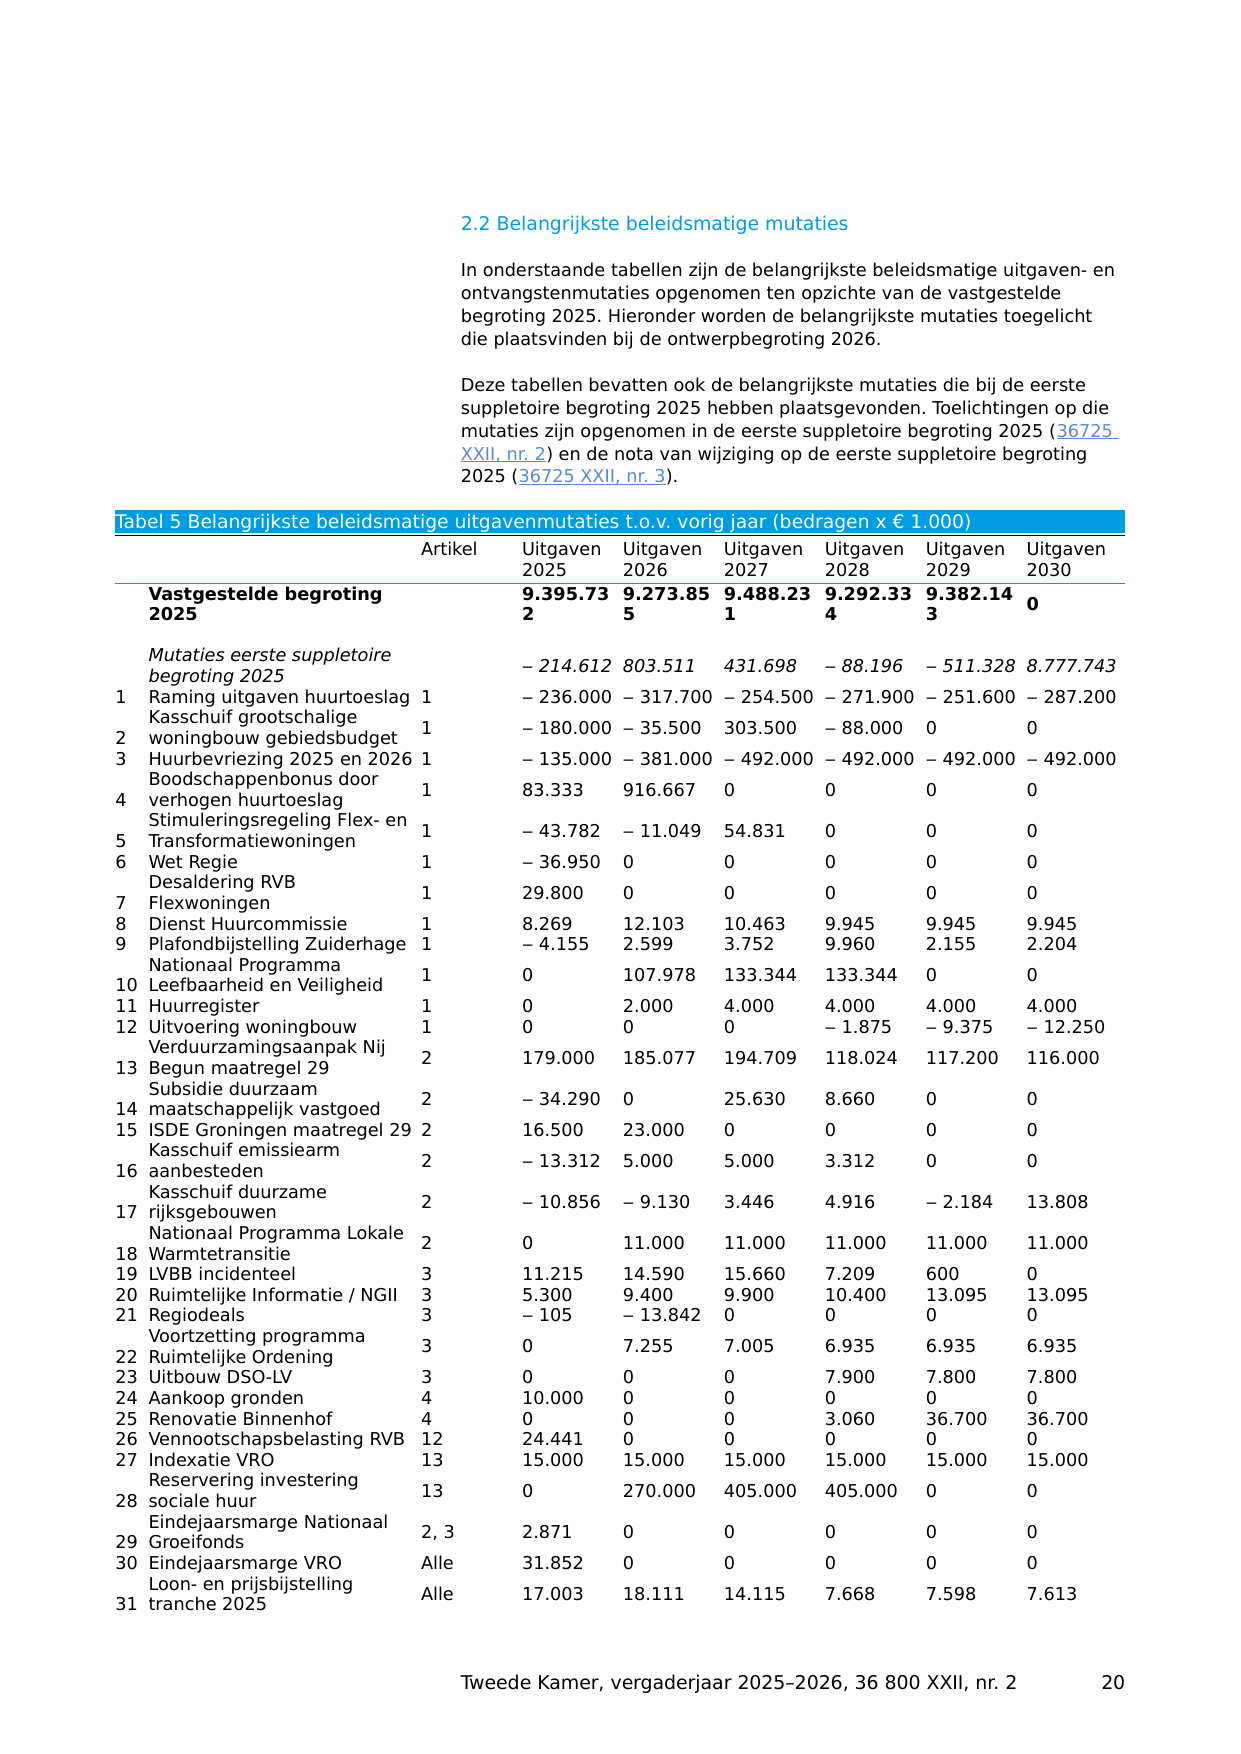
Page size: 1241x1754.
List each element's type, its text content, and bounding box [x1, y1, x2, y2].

table_cell 18 [115, 1223, 145, 1264]
table_cell 2 [115, 707, 145, 748]
table_cell 11.000 [1024, 1223, 1125, 1264]
table_cell 1 [418, 852, 519, 872]
table_cell 0 [620, 1553, 721, 1573]
table_cell 0 [923, 1470, 1023, 1512]
table_cell Artikel [418, 536, 519, 583]
table_cell 29 [115, 1512, 145, 1553]
table_cell 107.978 [620, 955, 721, 996]
table_cell 16.500 [519, 1120, 620, 1140]
table_cell 0 [721, 1553, 822, 1573]
table_cell 1 [418, 934, 519, 955]
table_cell Subsidie duurzaam maatschappelijk vastgoed [145, 1079, 418, 1120]
table_cell ‒ 492.000 [822, 749, 923, 769]
table_cell 0 [923, 1429, 1023, 1450]
table_cell ‒ 36.950 [519, 852, 620, 872]
table_cell 0 [721, 1409, 822, 1429]
table_cell 17.003 [519, 1574, 620, 1615]
table_cell 0 [1024, 872, 1125, 913]
table_cell 2 [418, 1120, 519, 1140]
table_cell Aankoop gronden [145, 1388, 418, 1408]
table_cell 11.000 [923, 1223, 1023, 1264]
table_cell 20 [115, 1285, 145, 1305]
table_cell 7.209 [822, 1264, 923, 1285]
table_cell 0 [519, 955, 620, 996]
table_cell 9.900 [721, 1285, 822, 1305]
table_cell 7.900 [822, 1367, 923, 1388]
table_cell 4.000 [721, 996, 822, 1017]
table_cell 0 [1024, 1512, 1125, 1553]
table_cell 25.630 [721, 1079, 822, 1120]
table_cell 1 [418, 749, 519, 769]
table_cell ‒ 4.155 [519, 934, 620, 955]
table_cell Nationaal Programma Lokale Warmtetransitie [145, 1223, 418, 1264]
table_cell 10 [115, 955, 145, 996]
table_cell 11.215 [519, 1264, 620, 1285]
table_cell 23 [115, 1367, 145, 1388]
table_cell ‒ 35.500 [620, 707, 721, 748]
table_cell 2 [418, 1140, 519, 1182]
table_cell [115, 584, 145, 625]
table_cell 14.115 [721, 1574, 822, 1615]
table_cell 0 [1024, 1388, 1125, 1408]
table_cell 133.344 [721, 955, 822, 996]
table_cell 0 [923, 1512, 1023, 1553]
table_cell 9.395.732 [519, 584, 620, 625]
table_cell Wet Regie [145, 852, 418, 872]
table_cell 13 [418, 1450, 519, 1470]
table_cell [519, 625, 620, 645]
table_cell Eindejaarsmarge Nationaal Groeifonds [145, 1512, 418, 1553]
table_cell 0 [822, 769, 923, 810]
table_cell 0 [519, 1409, 620, 1429]
table_cell ‒ 11.049 [620, 810, 721, 852]
table_cell 9.292.334 [822, 584, 923, 625]
table_cell 9.945 [1024, 914, 1125, 934]
table_cell 1 [418, 810, 519, 852]
table_cell 2.599 [620, 934, 721, 955]
table_cell 12 [418, 1429, 519, 1450]
table_cell 0 [923, 810, 1023, 852]
table_cell 0 [822, 872, 923, 913]
table_cell 6.935 [1024, 1326, 1125, 1367]
table_cell 0 [519, 1367, 620, 1388]
table_cell 4.000 [822, 996, 923, 1017]
table_cell 9.400 [620, 1285, 721, 1305]
table_cell Mutaties eerste suppletoire begroting 2025 [145, 645, 418, 687]
table_cell 0 [1024, 1470, 1125, 1512]
table_cell Raming uitgaven huurtoeslag [145, 687, 418, 707]
table_cell 15.000 [923, 1450, 1023, 1470]
table_cell 0 [1024, 707, 1125, 748]
table_cell Huurbevriezing 2025 en 2026 [145, 749, 418, 769]
table_cell Renovatie Binnenhof [145, 1409, 418, 1429]
table_cell Loon- en prijsbijstelling tranche 2025 [145, 1574, 418, 1615]
table_cell ‒ 381.000 [620, 749, 721, 769]
table_cell 3 [418, 1305, 519, 1326]
table_cell 28 [115, 1470, 145, 1512]
table_cell 5 [115, 810, 145, 852]
table_cell 7.800 [923, 1367, 1023, 1388]
table_cell Huurregister [145, 996, 418, 1017]
table_cell 10.400 [822, 1285, 923, 1305]
table_cell Stimuleringsregeling Flex- en Transformatiewoningen [145, 810, 418, 852]
table_cell 431.698 [721, 645, 822, 687]
table_cell 803.511 [620, 645, 721, 687]
table_cell 15.000 [721, 1450, 822, 1470]
table_cell 0 [822, 1553, 923, 1573]
table_cell ‒ 88.000 [822, 707, 923, 748]
table_cell 0 [822, 1512, 923, 1553]
table_cell 15 [115, 1120, 145, 1140]
table_cell [620, 625, 721, 645]
table_cell 14.590 [620, 1264, 721, 1285]
table_cell 23.000 [620, 1120, 721, 1140]
table_cell 3 [418, 1285, 519, 1305]
table_cell 405.000 [721, 1470, 822, 1512]
table_cell 9.382.143 [923, 584, 1023, 625]
table_cell 13.095 [1024, 1285, 1125, 1305]
table_cell 2.000 [620, 996, 721, 1017]
table_cell 1 [418, 707, 519, 748]
table_cell Uitgaven 2025 [519, 536, 620, 583]
table_cell ‒ 287.200 [1024, 687, 1125, 707]
table_cell 0 [822, 1429, 923, 1450]
table_cell 0 [822, 1120, 923, 1140]
table_cell 10.463 [721, 914, 822, 934]
table_cell 0 [923, 1553, 1023, 1573]
table_cell 7.800 [1024, 1367, 1125, 1388]
table_cell 0 [923, 1140, 1023, 1182]
table_cell 0 [721, 1305, 822, 1326]
table_cell 3.752 [721, 934, 822, 955]
table_cell 0 [620, 1079, 721, 1120]
table_cell ‒ 9.375 [923, 1017, 1023, 1037]
table_cell 36.700 [1024, 1409, 1125, 1429]
table_cell 13.808 [1024, 1182, 1125, 1223]
table_cell 0 [1024, 1429, 1125, 1450]
table_cell 3.312 [822, 1140, 923, 1182]
table_cell ‒ 492.000 [1024, 749, 1125, 769]
table_cell ‒ 317.700 [620, 687, 721, 707]
table_cell 0 [923, 1079, 1023, 1120]
text Deze tabellen bevatten ook de belangrijkste mutaties die bij de eerste suppletoire begroting 2025 hebben plaatsgevonden. Toelichtingen op die mutaties zijn opgenomen in de eerste suppletoire begroting 2025 (36725 XXII, nr. 2) en de nota van wijziging op de eerste suppletoire begroting 2025 (36725 XXII, nr. 3). [461, 373, 1125, 487]
table_cell 5.300 [519, 1285, 620, 1305]
table_cell [822, 625, 923, 645]
table_cell 15.000 [620, 1450, 721, 1470]
table_cell ‒ 271.900 [822, 687, 923, 707]
table_cell 3 [418, 1264, 519, 1285]
table_cell 3 [418, 1367, 519, 1388]
table_cell 0 [620, 1512, 721, 1553]
table_cell 1 [418, 914, 519, 934]
table_cell ‒ 9.130 [620, 1182, 721, 1223]
table_cell 270.000 [620, 1470, 721, 1512]
table_cell 1 [418, 996, 519, 1017]
table_cell 11.000 [620, 1223, 721, 1264]
table_cell Desaldering RVB Flexwoningen [145, 872, 418, 913]
table_cell [418, 645, 519, 687]
table_cell Indexatie VRO [145, 1450, 418, 1470]
table_cell 3 [418, 1326, 519, 1367]
table_cell 8.269 [519, 914, 620, 934]
table_cell 3 [115, 749, 145, 769]
table_cell 13 [418, 1470, 519, 1512]
table_cell Regiodeals [145, 1305, 418, 1326]
table_cell 0 [620, 872, 721, 913]
table_cell Boodschappenbonus door verhogen huurtoeslag [145, 769, 418, 810]
table_cell 0 [923, 955, 1023, 996]
table_cell 2 [418, 1079, 519, 1120]
table_cell 8.660 [822, 1079, 923, 1120]
table_cell 13 [115, 1037, 145, 1078]
table_cell ‒ 88.196 [822, 645, 923, 687]
table_cell [115, 625, 145, 645]
table_cell [115, 536, 145, 583]
table_cell Uitgaven 2026 [620, 536, 721, 583]
table_cell 36.700 [923, 1409, 1023, 1429]
table_cell ‒ 1.875 [822, 1017, 923, 1037]
table_cell 0 [1024, 1553, 1125, 1573]
table_cell 0 [620, 852, 721, 872]
table_cell 0 [1024, 584, 1125, 625]
table_cell 8 [115, 914, 145, 934]
title 2.2 Belangrijkste beleidsmatige mutaties [461, 213, 1125, 235]
table_cell 4 [418, 1388, 519, 1408]
table_cell ‒ 214.612 [519, 645, 620, 687]
table_cell 0 [721, 1429, 822, 1450]
table_cell [1024, 625, 1125, 645]
table_cell 0 [923, 872, 1023, 913]
table_cell Uitgaven 2027 [721, 536, 822, 583]
table_cell 0 [721, 1388, 822, 1408]
table_cell 916.667 [620, 769, 721, 810]
table_cell 0 [822, 1388, 923, 1408]
table_cell 0 [519, 1470, 620, 1512]
table_cell 600 [923, 1264, 1023, 1285]
table_cell 0 [1024, 1305, 1125, 1326]
table_cell 10.000 [519, 1388, 620, 1408]
table_cell 0 [822, 1305, 923, 1326]
table_cell 15.000 [519, 1450, 620, 1470]
table_cell 0 [721, 1512, 822, 1553]
table_cell 0 [923, 1120, 1023, 1140]
table_cell LVBB incidenteel [145, 1264, 418, 1285]
table_cell 12.103 [620, 914, 721, 934]
table_cell 0 [1024, 852, 1125, 872]
table_cell ‒ 251.600 [923, 687, 1023, 707]
table_cell 1 [418, 687, 519, 707]
table_cell 0 [620, 1388, 721, 1408]
table_cell Alle [418, 1553, 519, 1573]
table_cell 0 [620, 1409, 721, 1429]
table_cell Uitgaven 2030 [1024, 536, 1125, 583]
table_cell 0 [923, 1305, 1023, 1326]
table_cell ‒ 13.842 [620, 1305, 721, 1326]
table_cell 22 [115, 1326, 145, 1367]
table_cell Alle [418, 1574, 519, 1615]
table_cell 2.204 [1024, 934, 1125, 955]
table_cell 31.852 [519, 1553, 620, 1573]
text In onderstaande tabellen zijn de belangrijkste beleidsmatige uitgaven- en ontvangstenmutaties opgenomen ten opzichte van de vastgestelde begroting 2025. Hieronder worden de belangrijkste mutaties toegelicht die plaatsvinden bij de ontwerpbegroting 2026. [461, 258, 1125, 350]
table_cell 15.000 [1024, 1450, 1125, 1470]
table_cell 0 [923, 1388, 1023, 1408]
table_cell 194.709 [721, 1037, 822, 1078]
table_cell 54.831 [721, 810, 822, 852]
table_cell 0 [721, 1017, 822, 1037]
table_cell ‒ 2.184 [923, 1182, 1023, 1223]
table_cell 4.916 [822, 1182, 923, 1223]
table_cell 2 [418, 1037, 519, 1078]
table_cell 0 [519, 1017, 620, 1037]
table_cell Kasschuif duurzame rijksgebouwen [145, 1182, 418, 1223]
table_cell 5.000 [620, 1140, 721, 1182]
table_cell 116.000 [1024, 1037, 1125, 1078]
table_cell 0 [822, 852, 923, 872]
table_cell 7.598 [923, 1574, 1023, 1615]
table_cell 2, 3 [418, 1512, 519, 1553]
table_cell 29.800 [519, 872, 620, 913]
table_cell 5.000 [721, 1140, 822, 1182]
table_cell Nationaal Programma Leefbaarheid en Veiligheid [145, 955, 418, 996]
table_cell ‒ 492.000 [721, 749, 822, 769]
table_cell ‒ 492.000 [923, 749, 1023, 769]
table_cell ‒ 135.000 [519, 749, 620, 769]
table_cell Vastgestelde begroting 2025 [145, 584, 418, 625]
table_cell 0 [721, 769, 822, 810]
table_cell Eindejaarsmarge VRO [145, 1553, 418, 1573]
table_cell 0 [1024, 810, 1125, 852]
table_cell [145, 625, 418, 645]
table_cell [721, 625, 822, 645]
table_cell 21 [115, 1305, 145, 1326]
table_cell Kasschuif emissiearm aanbesteden [145, 1140, 418, 1182]
table_cell Uitbouw DSO-LV [145, 1367, 418, 1388]
table_cell 24 [115, 1388, 145, 1408]
table_cell 0 [721, 852, 822, 872]
table_cell ‒ 511.328 [923, 645, 1023, 687]
table_cell 0 [721, 872, 822, 913]
table_cell 133.344 [822, 955, 923, 996]
table_cell 9.945 [822, 914, 923, 934]
table_cell Vennootschapsbelasting RVB [145, 1429, 418, 1450]
table_cell 0 [721, 1120, 822, 1140]
table_cell 6 [115, 852, 145, 872]
table_cell 4.000 [1024, 996, 1125, 1017]
table_cell 7.005 [721, 1326, 822, 1367]
table_cell Kasschuif grootschalige woningbouw gebiedsbudget [145, 707, 418, 748]
table_cell 0 [1024, 1120, 1125, 1140]
table_cell 2 [418, 1182, 519, 1223]
table_cell 0 [923, 769, 1023, 810]
table_cell Verduurzamingsaanpak Nij Begun maatregel 29 [145, 1037, 418, 1078]
table_cell 18.111 [620, 1574, 721, 1615]
table_cell 0 [1024, 769, 1125, 810]
table_cell 1 [418, 1017, 519, 1037]
table_cell 4 [115, 769, 145, 810]
table_cell 0 [519, 1326, 620, 1367]
table_cell 30 [115, 1553, 145, 1573]
table_cell ISDE Groningen maatregel 29 [145, 1120, 418, 1140]
table_cell 9 [115, 934, 145, 955]
table_cell 17 [115, 1182, 145, 1223]
table_cell 0 [1024, 1079, 1125, 1120]
table_cell [923, 625, 1023, 645]
table_cell 15.000 [822, 1450, 923, 1470]
table_cell ‒ 43.782 [519, 810, 620, 852]
table_cell 16 [115, 1140, 145, 1182]
table_cell 0 [519, 1223, 620, 1264]
table_cell 1 [115, 687, 145, 707]
table_cell Uitgaven 2029 [923, 536, 1023, 583]
table_cell 9.488.231 [721, 584, 822, 625]
table_cell 19 [115, 1264, 145, 1285]
table_cell 26 [115, 1429, 145, 1450]
table_cell Voortzetting programma Ruimtelijke Ordening [145, 1326, 418, 1367]
table_cell 4 [418, 1409, 519, 1429]
table_cell Ruimtelijke Informatie / NGII [145, 1285, 418, 1305]
table_cell 303.500 [721, 707, 822, 748]
table_cell 0 [620, 1367, 721, 1388]
table_cell 0 [620, 1017, 721, 1037]
table_cell 179.000 [519, 1037, 620, 1078]
table_cell 27 [115, 1450, 145, 1470]
table_cell 0 [1024, 1140, 1125, 1182]
table_cell 8.777.743 [1024, 645, 1125, 687]
table_cell 11.000 [721, 1223, 822, 1264]
table_cell 4.000 [923, 996, 1023, 1017]
table_cell 14 [115, 1079, 145, 1120]
table_cell ‒ 10.856 [519, 1182, 620, 1223]
table_cell [418, 625, 519, 645]
table_cell [115, 645, 145, 687]
table_cell ‒ 180.000 [519, 707, 620, 748]
table_cell 0 [620, 1429, 721, 1450]
table_cell 2.871 [519, 1512, 620, 1553]
table_cell Reservering investering sociale huur [145, 1470, 418, 1512]
table_cell 3.060 [822, 1409, 923, 1429]
table_cell 6.935 [923, 1326, 1023, 1367]
table_cell ‒ 34.290 [519, 1079, 620, 1120]
table_cell 11 [115, 996, 145, 1017]
table_cell 83.333 [519, 769, 620, 810]
table_cell 3.446 [721, 1182, 822, 1223]
table_cell 0 [822, 810, 923, 852]
table_cell Uitgaven 2028 [822, 536, 923, 583]
table_cell 0 [923, 707, 1023, 748]
table_cell 118.024 [822, 1037, 923, 1078]
table_cell ‒ 236.000 [519, 687, 620, 707]
table_cell [418, 584, 519, 625]
table_cell 6.935 [822, 1326, 923, 1367]
table_cell 12 [115, 1017, 145, 1037]
table_cell 1 [418, 955, 519, 996]
table_cell 7.668 [822, 1574, 923, 1615]
table_cell ‒ 105 [519, 1305, 620, 1326]
table_cell 31 [115, 1574, 145, 1615]
table_cell 2 [418, 1223, 519, 1264]
table_cell 24.441 [519, 1429, 620, 1450]
table_cell ‒ 254.500 [721, 687, 822, 707]
table_cell 117.200 [923, 1037, 1023, 1078]
table_cell 2.155 [923, 934, 1023, 955]
table_cell 0 [721, 1367, 822, 1388]
table_cell 1 [418, 872, 519, 913]
table_cell 9.945 [923, 914, 1023, 934]
table_cell 11.000 [822, 1223, 923, 1264]
table_cell 13.095 [923, 1285, 1023, 1305]
table_cell Plafondbijstelling Zuiderhage [145, 934, 418, 955]
table_cell 0 [519, 996, 620, 1017]
table_cell 1 [418, 769, 519, 810]
table_cell Dienst Huurcommissie [145, 914, 418, 934]
table_cell 0 [923, 852, 1023, 872]
table_cell Uitvoering woningbouw [145, 1017, 418, 1037]
table_cell 0 [1024, 1264, 1125, 1285]
table_cell ‒ 13.312 [519, 1140, 620, 1182]
table_cell 9.960 [822, 934, 923, 955]
table_cell 7.613 [1024, 1574, 1125, 1615]
table_cell 9.273.855 [620, 584, 721, 625]
table_cell 405.000 [822, 1470, 923, 1512]
table_cell ‒ 12.250 [1024, 1017, 1125, 1037]
table_cell [145, 536, 418, 583]
table_cell 25 [115, 1409, 145, 1429]
table_cell 185.077 [620, 1037, 721, 1078]
table_cell 7 [115, 872, 145, 913]
table_cell 15.660 [721, 1264, 822, 1285]
table_cell 7.255 [620, 1326, 721, 1367]
table_cell 0 [1024, 955, 1125, 996]
